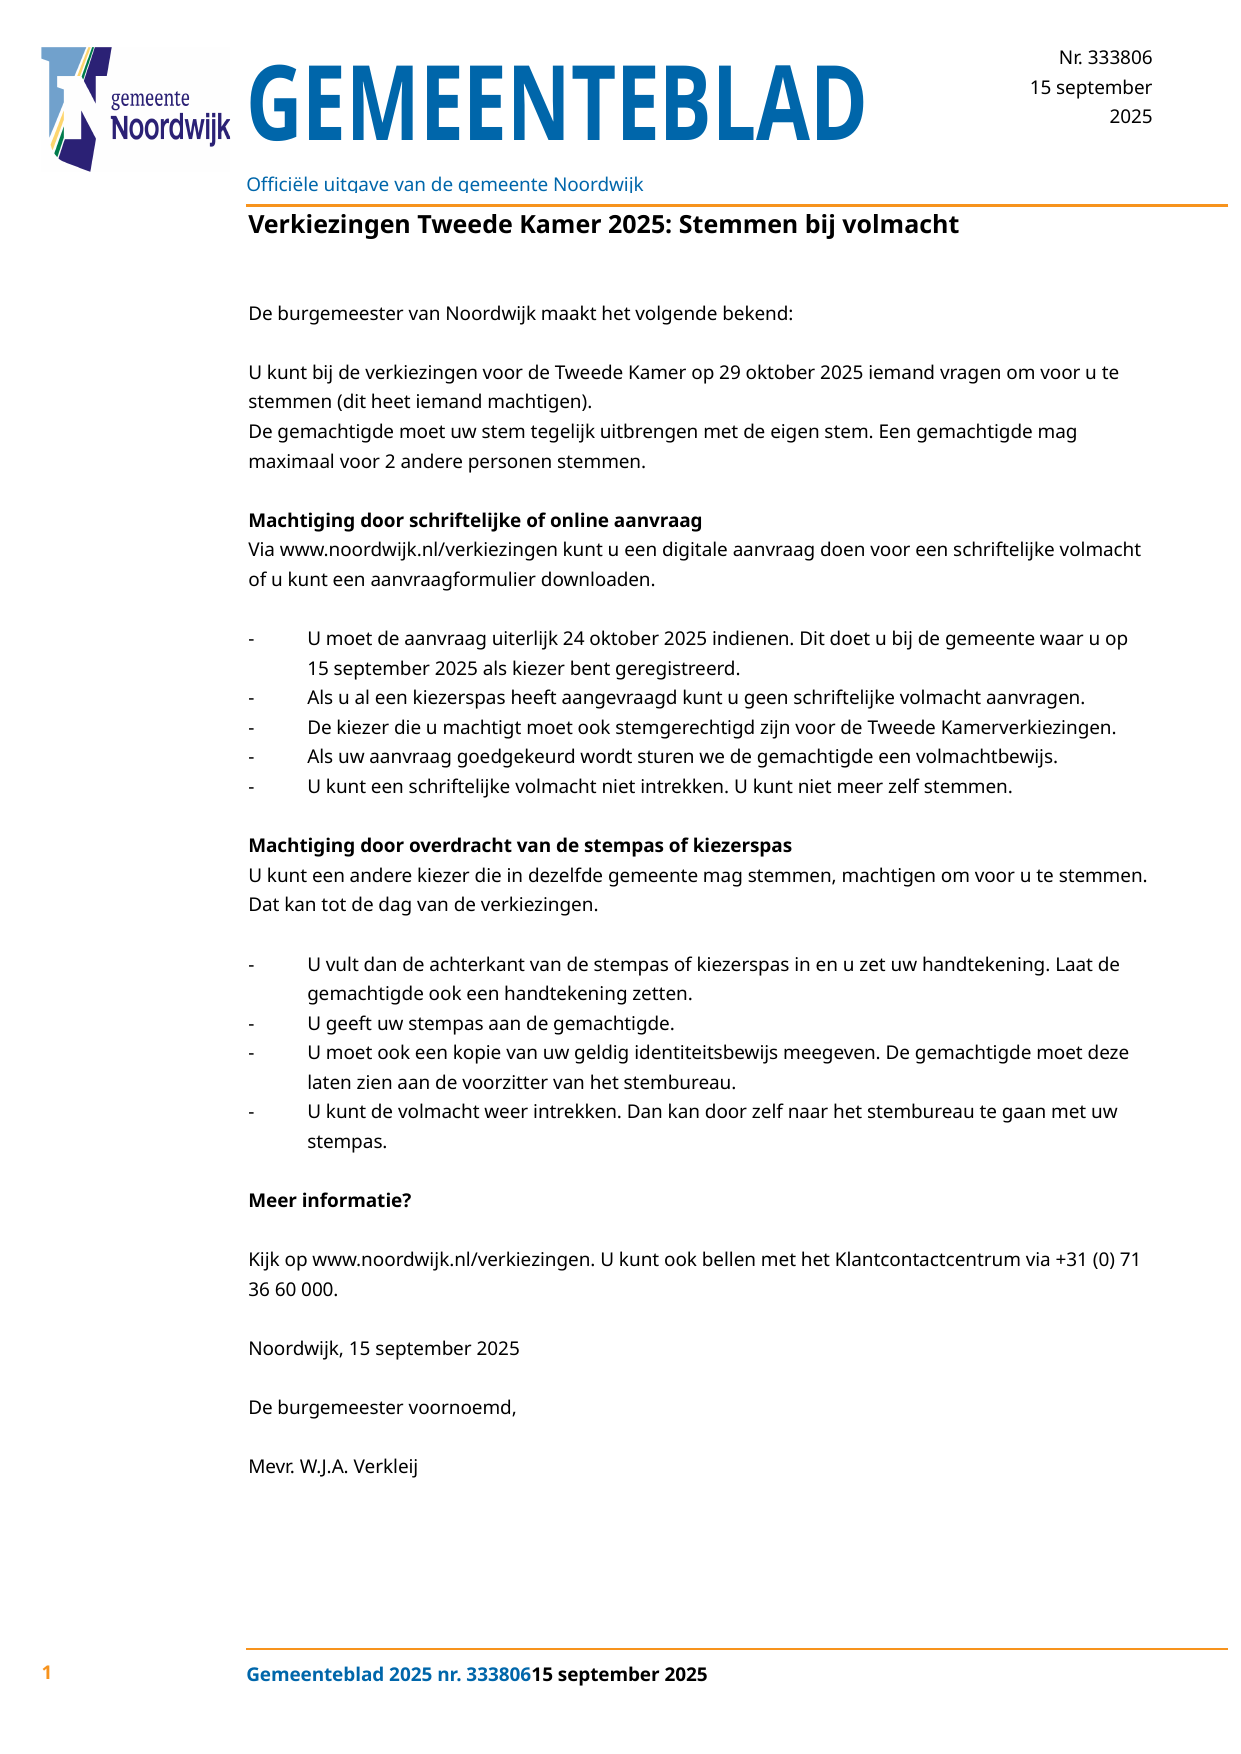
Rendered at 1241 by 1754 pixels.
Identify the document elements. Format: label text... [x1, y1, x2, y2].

text Via www.noordwijk.nl/verkiezingen kunt u een digitale aanvraag doen voor een schriftelijke volmacht of u kunt een aanvraagformulier downloaden. [248, 537, 1152, 592]
list Als uw aanvraag goedgekeurd wordt sturen we de gemachtigde een volmachtbewijs. [248, 744, 1152, 769]
list U kunt een schriftelijke volmacht niet intrekken. U kunt niet meer zelf stemmen. [248, 773, 1152, 799]
text Machtiging door overdracht van de stempas of kiezerspas [248, 832, 1152, 858]
text De gemachtigde moet uw stem tegelijk uitbrengen met de eigen stem. Een gemachtigde mag maximaal voor 2 andere personen stemmen. [248, 418, 1152, 473]
list De kiezer die u machtigt moet ook stemgerechtigd zijn voor de Tweede Kamerverkiezingen. [248, 714, 1152, 740]
text U kunt een andere kiezer die in dezelfde gemeente mag stemmen, machtigen om voor u te stemmen. Dat kan tot de dag van de verkiezingen. [248, 862, 1152, 917]
list U geeft uw stempas aan de gemachtigde. [248, 1010, 1152, 1036]
text De burgemeester van Noordwijk maakt het volgende bekend: [248, 300, 1152, 326]
list U moet de aanvraag uiterlijk 24 oktober 2025 indienen. Dit doet u bij de gemeente waar u op 15 september 2025 als kiezer bent geregistreerd. [248, 625, 1152, 681]
picture [41, 47, 231, 172]
list U kunt de volmacht weer intrekken. Dan kan door zelf naar het stembureau te gaan met uw stempas. [248, 1099, 1152, 1154]
text De burgemeester voornoemd, [248, 1394, 1152, 1420]
text Noordwijk, 15 september 2025 [248, 1335, 1152, 1361]
list Als u al een kiezerspas heeft aangevraagd kunt u geen schriftelijke volmacht aanvragen. [248, 684, 1152, 710]
text U kunt bij de verkiezingen voor de Tweede Kamer op 29 oktober 2025 iemand vragen om voor u te stemmen (dit heet iemand machtigen). [248, 359, 1152, 414]
text Machtiging door schriftelijke of online aanvraag [248, 507, 1152, 533]
list U vult dan de achterkant van de stempas of kiezerspas in en u zet uw handtekening. Laat de gemachtigde ook een handtekening zetten. [248, 951, 1152, 1006]
list U moet ook een kopie van uw geldig identiteitsbewijs meegeven. De gemachtigde moet deze laten zien aan de voorzitter van het stembureau. [248, 1039, 1152, 1095]
text Kijk op www.noordwijk.nl/verkiezingen. U kunt ook bellen met het Klantcontactcentrum via +31 (0) 71 36 60 000. [248, 1247, 1152, 1302]
text Meer informatie? [248, 1187, 1152, 1213]
text Mevr. W.J.A. Verkleij [248, 1454, 1152, 1479]
text Verkiezingen Tweede Kamer 2025: Stemmen bij volmacht [248, 207, 1152, 241]
